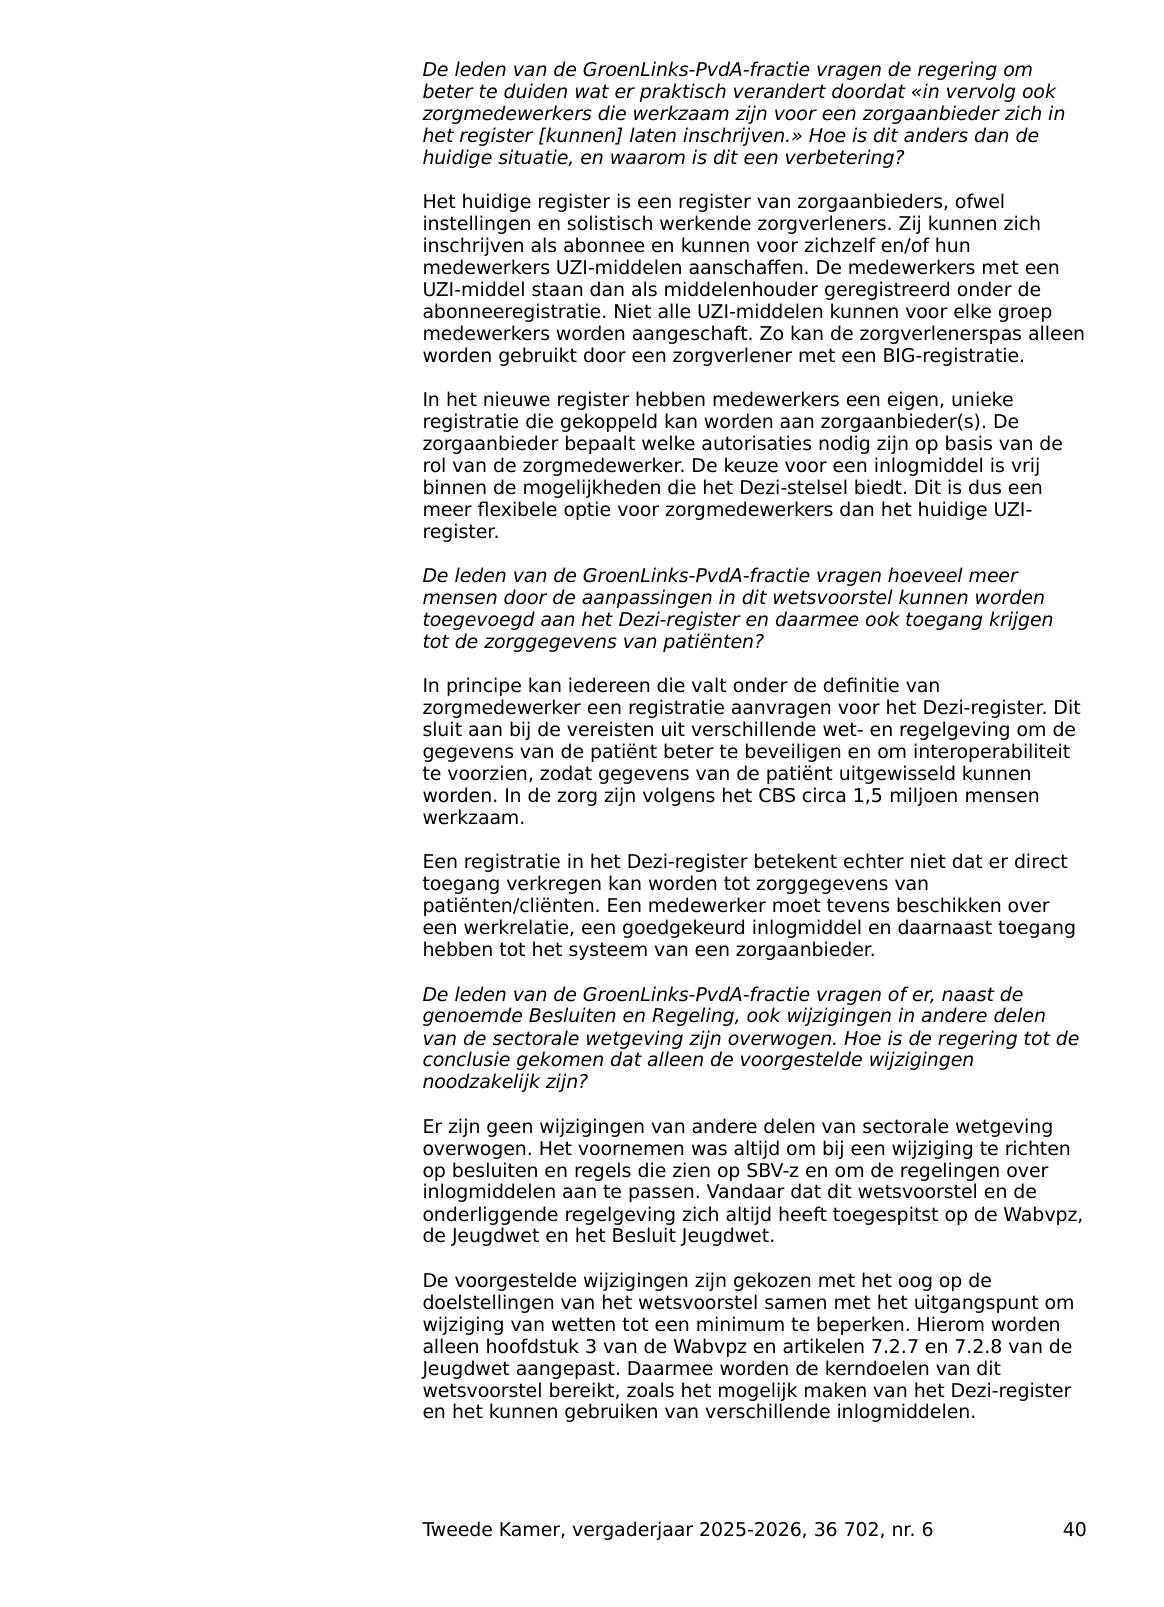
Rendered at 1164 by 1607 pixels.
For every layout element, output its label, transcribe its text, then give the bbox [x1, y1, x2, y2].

text De leden van de GroenLinks-PvdA-fractie vragen de regering om beter te duiden wat er praktisch verandert doordat «in vervolg ook zorgmedewerkers die werkzaam zijn voor een zorgaanbieder zich in het register [kunnen] laten inschrijven.» Hoe is dit anders dan de huidige situatie, en waarom is dit een verbetering? [422, 59, 1087, 169]
text Het huidige register is een register van zorgaanbieders, ofwel instellingen en solistisch werkende zorgverleners. Zij kunnen zich inschrijven als abonnee en kunnen voor zichzelf en/of hun medewerkers UZI-middelen aanschaffen. De medewerkers met een UZI-middel staan dan als middelenhouder geregistreerd onder de abonneeregistratie. Niet alle UZI-middelen kunnen voor elke groep medewerkers worden aangeschaft. Zo kan de zorgverlenerspas alleen worden gebruikt door een zorgverlener met een BIG-registratie. [422, 191, 1087, 367]
text De leden van de GroenLinks-PvdA-fractie vragen hoeveel meer mensen door de aanpassingen in dit wetsvoorstel kunnen worden toegevoegd aan het Dezi-register en daarmee ook toegang krijgen tot de zorggegevens van patiënten? [422, 565, 1087, 653]
text De leden van de GroenLinks-PvdA-fractie vragen of er, naast de genoemde Besluiten en Regeling, ook wijzigingen in andere delen van de sectorale wetgeving zijn overwogen. Hoe is de regering tot de conclusie gekomen dat alleen de voorgestelde wijzigingen noodzakelijk zijn? [422, 983, 1087, 1093]
text In het nieuwe register hebben medewerkers een eigen, unieke registratie die gekoppeld kan worden aan zorgaanbieder(s). De zorgaanbieder bepaalt welke autorisaties nodig zijn op basis van de rol van de zorgmedewerker. De keuze voor een inlogmiddel is vrij binnen de mogelijkheden die het Dezi-stelsel biedt. Dit is dus een meer flexibele optie voor zorgmedewerkers dan het huidige UZI-register. [422, 389, 1087, 543]
text In principe kan iedereen die valt onder de definitie van zorgmedewerker een registratie aanvragen voor het Dezi-register. Dit sluit aan bij de vereisten uit verschillende wet- en regelgeving om de gegevens van de patiënt beter te beveiligen en om interoperabiliteit te voorzien, zodat gegevens van de patiënt uitgewisseld kunnen worden. In de zorg zijn volgens het CBS circa 1,5 miljoen mensen werkzaam. [422, 675, 1087, 829]
text Er zijn geen wijzigingen van andere delen van sectorale wetgeving overwogen. Het voornemen was altijd om bij een wijziging te richten op besluiten en regels die zien op SBV-z en om de regelingen over inlogmiddelen aan te passen. Vandaar dat dit wetsvoorstel en de onderliggende regelgeving zich altijd heeft toegespitst op de Wabvpz, de Jeugdwet en het Besluit Jeugdwet. [422, 1116, 1087, 1247]
text Een registratie in het Dezi-register betekent echter niet dat er direct toegang verkregen kan worden tot zorggegevens van patiënten/cliënten. Een medewerker moet tevens beschikken over een werkrelatie, een goedgekeurd inlogmiddel en daarnaast toegang hebben tot het systeem van een zorgaanbieder. [422, 851, 1087, 961]
text De voorgestelde wijzigingen zijn gekozen met het oog op de doelstellingen van het wetsvoorstel samen met het uitgangspunt om wijziging van wetten tot een minimum te beperken. Hierom worden alleen hoofdstuk 3 van de Wabvpz en artikelen 7.2.7 en 7.2.8 van de Jeugdwet aangepast. Daarmee worden de kerndoelen van dit wetsvoorstel bereikt, zoals het mogelijk maken van het Dezi-register en het kunnen gebruiken van verschillende inlogmiddelen. [422, 1269, 1087, 1423]
